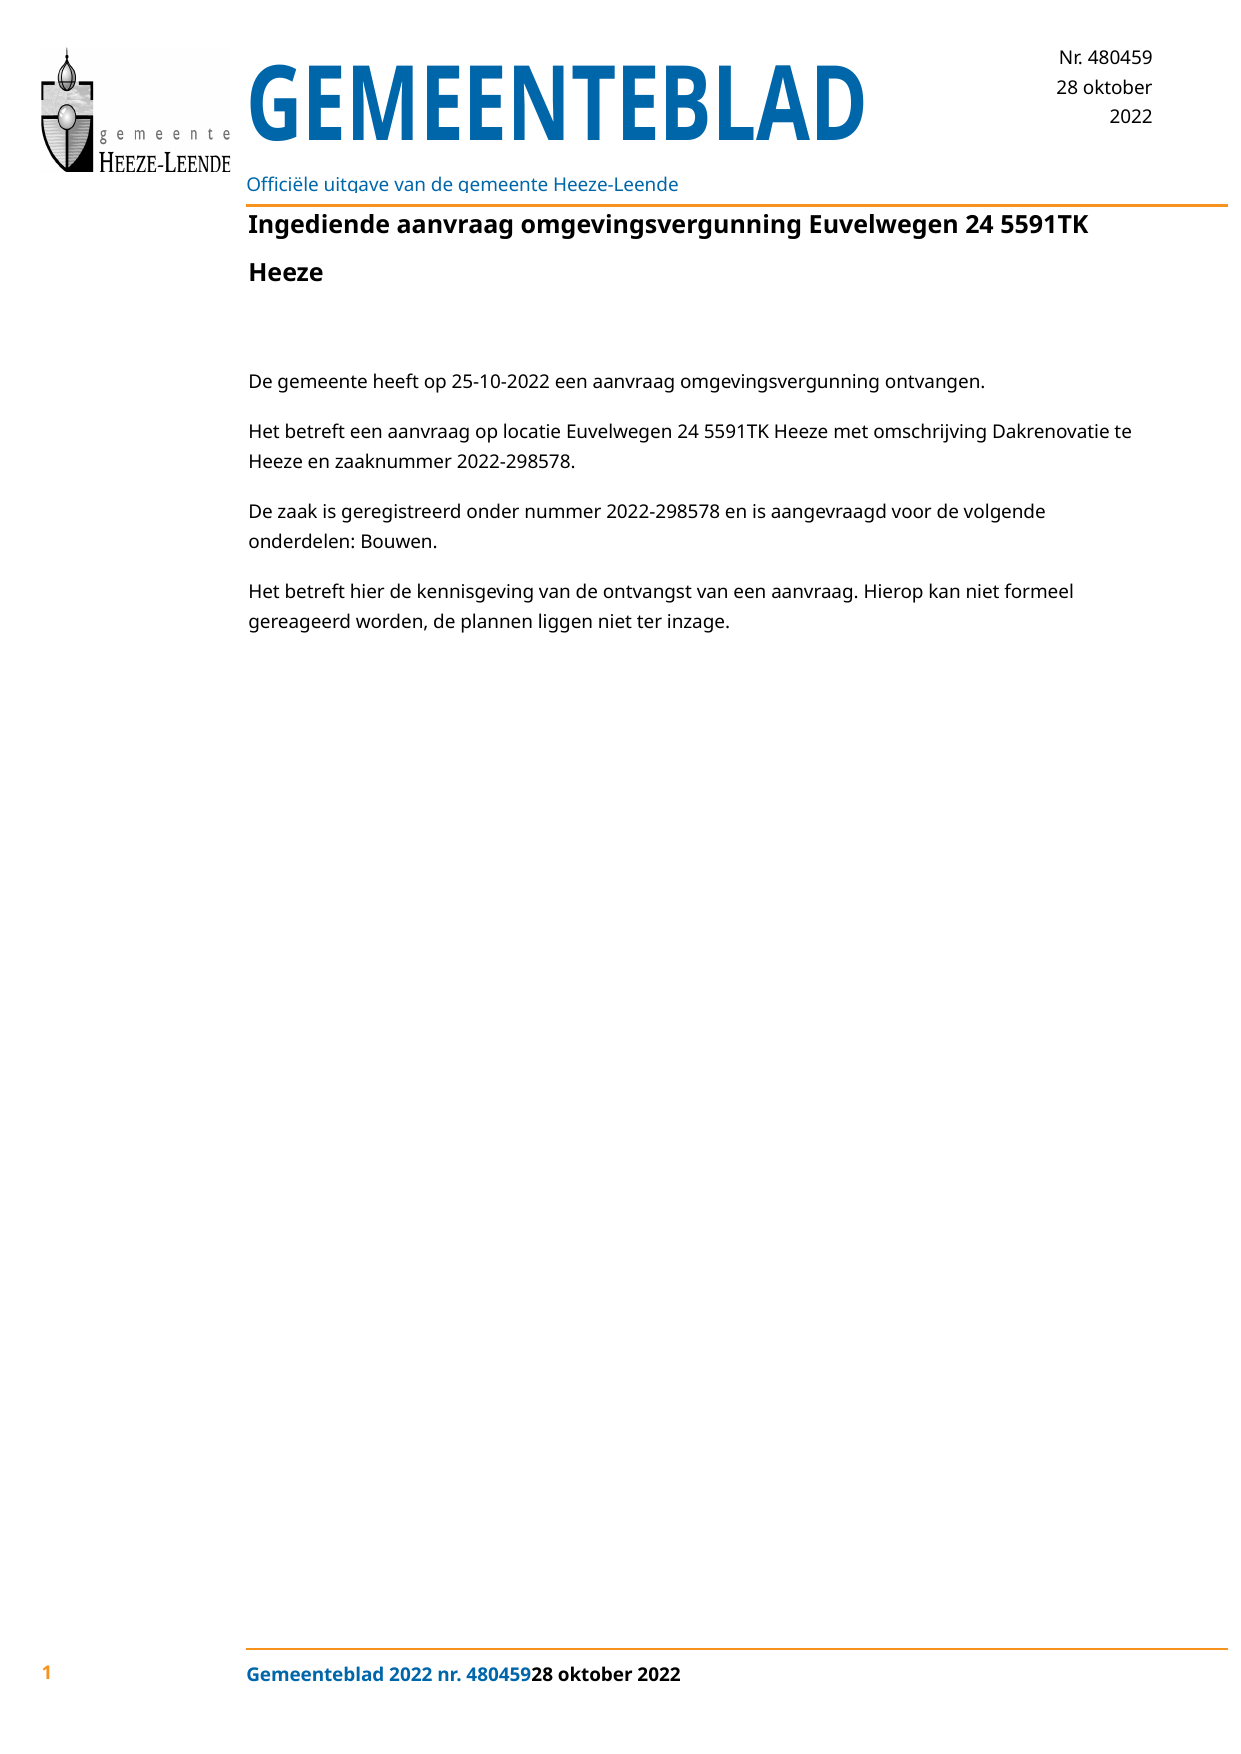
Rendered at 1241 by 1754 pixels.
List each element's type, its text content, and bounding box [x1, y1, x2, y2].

text De gemeente heeft op 25-10-2022 een aanvraag omgevingsvergunning ontvangen. [248, 368, 1152, 394]
text De zaak is geregistreerd onder nummer 2022-298578 en is aangevraagd voor de volgende onderdelen: Bouwen. [248, 499, 1152, 554]
text Ingediende aanvraag omgevingsvergunning Euvelwegen 24 5591TK Heeze [248, 207, 1152, 288]
text Het betreft hier de kennisgeving van de ontvangst van een aanvraag. Hierop kan niet formeel gereageerd worden, de plannen liggen niet ter inzage. [248, 579, 1152, 634]
text Het betreft een aanvraag op locatie Euvelwegen 24 5591TK Heeze met omschrijving Dakrenovatie te Heeze en zaaknummer 2022-298578. [248, 419, 1152, 474]
picture [41, 47, 231, 172]
